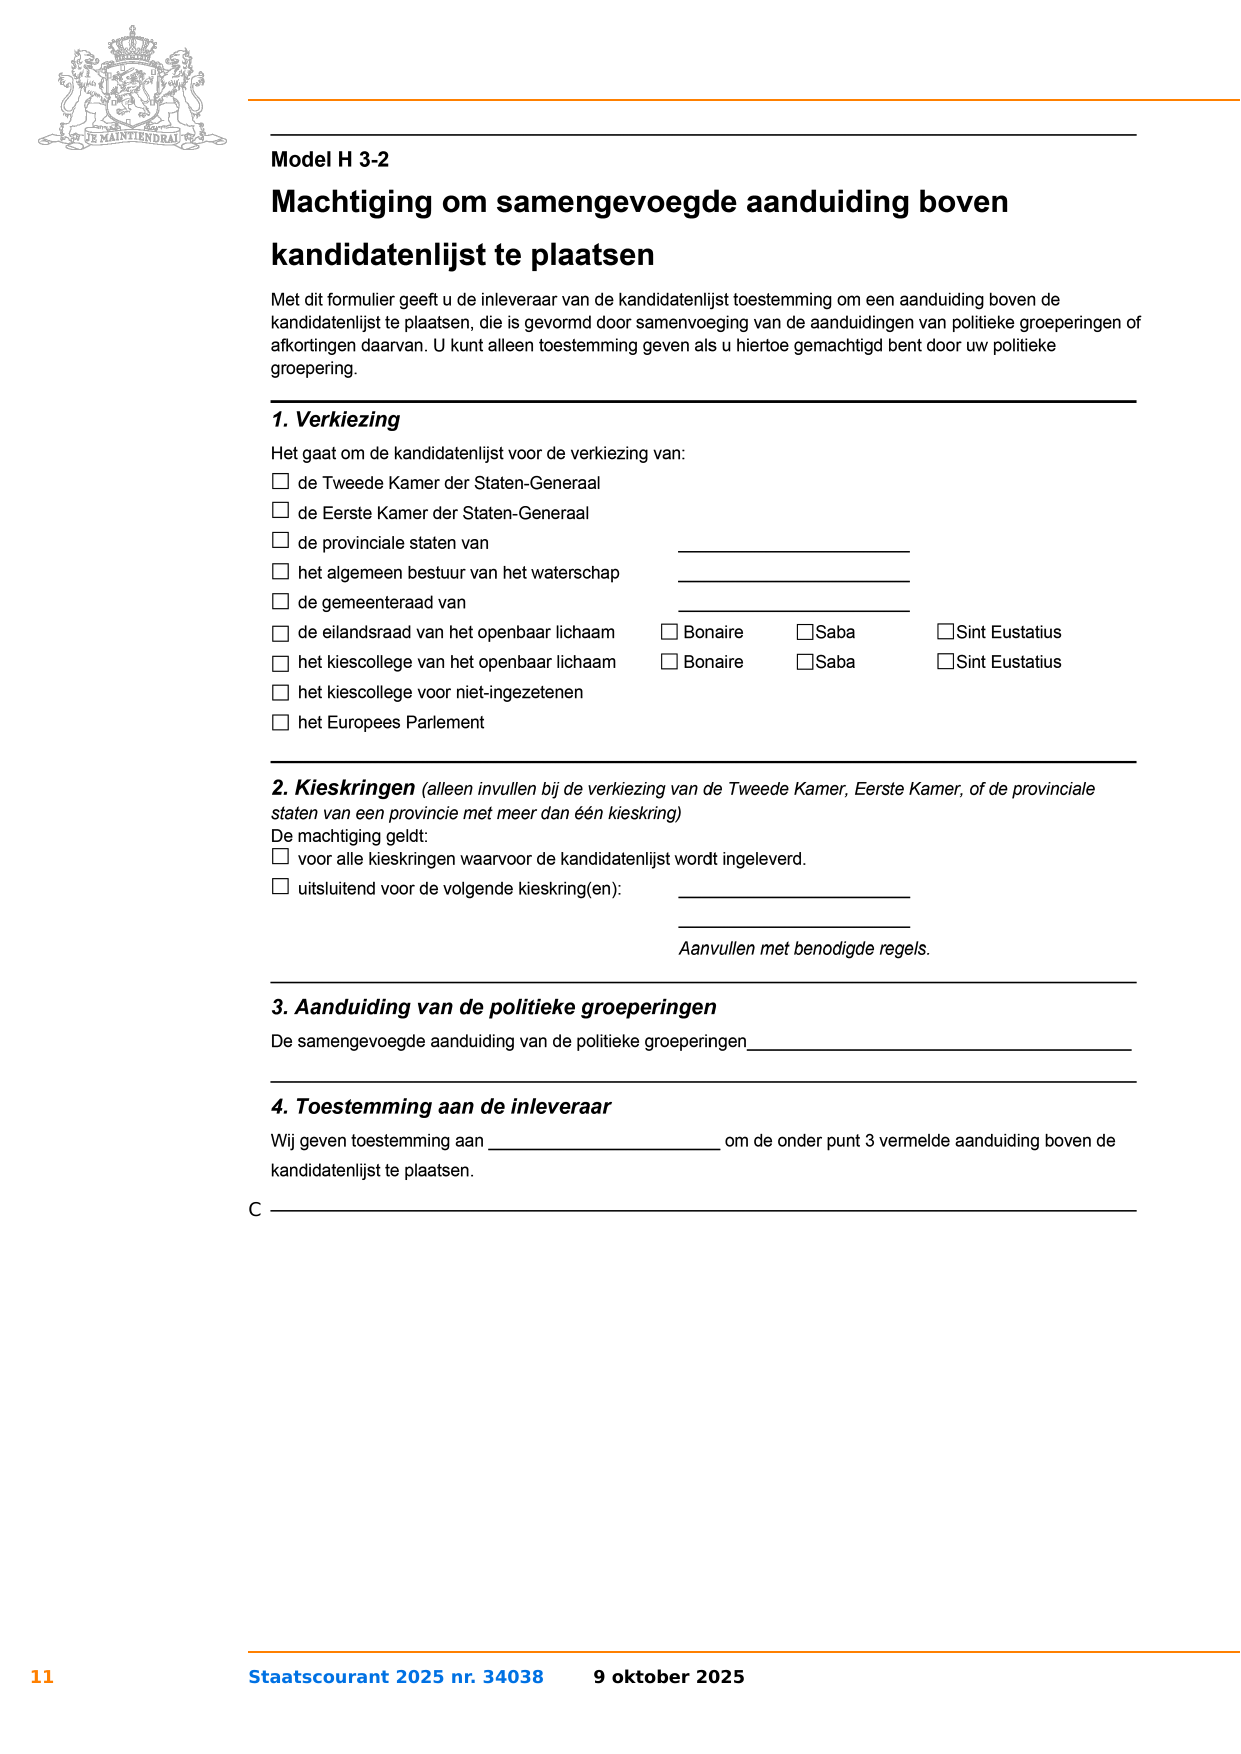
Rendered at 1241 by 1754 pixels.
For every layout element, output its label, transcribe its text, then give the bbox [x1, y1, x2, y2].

picture [38, 25, 227, 150]
text C [248, 130, 1163, 1221]
picture [267, 130, 1153, 1217]
